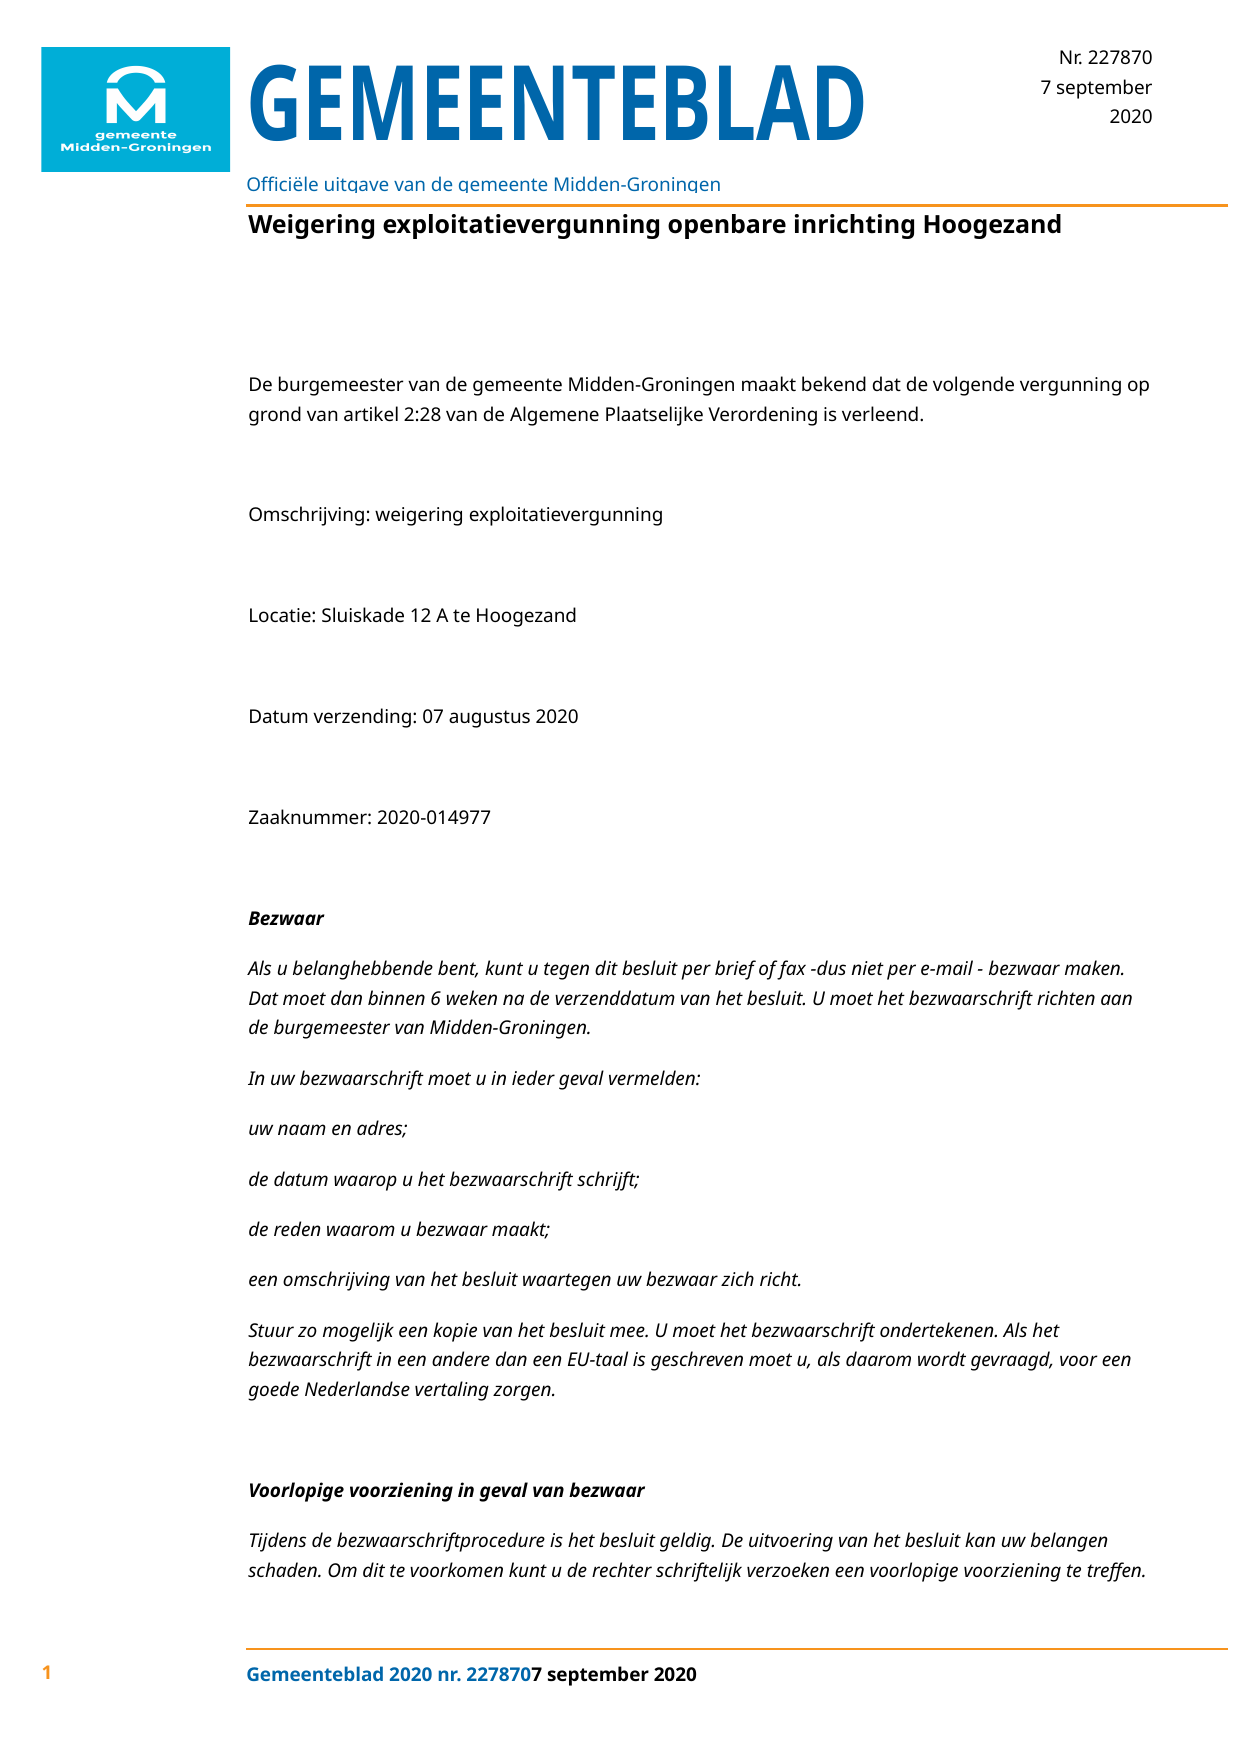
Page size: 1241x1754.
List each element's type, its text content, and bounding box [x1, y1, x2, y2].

text Voorlopige voorziening in geval van bezwaar [248, 1477, 1152, 1503]
text Datum verzending: 07 augustus 2020 [248, 703, 1152, 729]
text Zaaknummer: 2020-014977 [248, 804, 1152, 830]
picture [108, 66, 164, 82]
text de datum waarop u het bezwaarschrift schrijft; [248, 1166, 1152, 1191]
picture [107, 89, 165, 122]
text Locatie: Sluiskade 12 A te Hoogezand [248, 602, 1152, 628]
text uw naam en adres; [248, 1115, 1152, 1141]
picture [184, 146, 190, 153]
text Als u belanghebbende bent, kunt u tegen dit besluit per brief of fax -dus niet per e-mail - bezwaar maken. Dat moet dan binnen 6 weken na de verzenddatum van het besluit. U moet het bezwaarschrift richten aan de burgemeester van Midden-Groningen. [248, 955, 1152, 1040]
text Weigering exploitatievergunning openbare inrichting Hoogezand [248, 207, 1152, 241]
text De burgemeester van de gemeente Midden-Groningen maakt bekend dat de volgende vergunning op grond van artikel 2:28 van de Algemene Plaatselijke Verordening is verleend. [248, 371, 1152, 426]
text Tijdens de bezwaarschriftprocedure is het besluit geldig. De uitvoering van het besluit kan uw belangen schaden. Om dit te voorkomen kunt u de rechter schriftelijk verzoeken een voorlopige voorziening te treffen. [248, 1527, 1152, 1583]
text de reden waarom u bezwaar maakt; [248, 1216, 1152, 1242]
text Bezwaar [248, 905, 1152, 931]
text In uw bezwaarschrift moet u in ieder geval vermelden: [248, 1065, 1152, 1091]
text een omschrijving van het besluit waartegen uw bezwaar zich richt. [248, 1267, 1152, 1292]
text Omschrijving: weigering exploitatievergunning [248, 502, 1152, 527]
text Stuur zo mogelijk een kopie van het besluit mee. U moet het bezwaarschrift ondertekenen. Als het bezwaarschrift in een andere dan een EU-taal is geschreven moet u, als daarom wordt gevraagd, voor een goede Nederlandse vertaling zorgen. [248, 1317, 1152, 1402]
